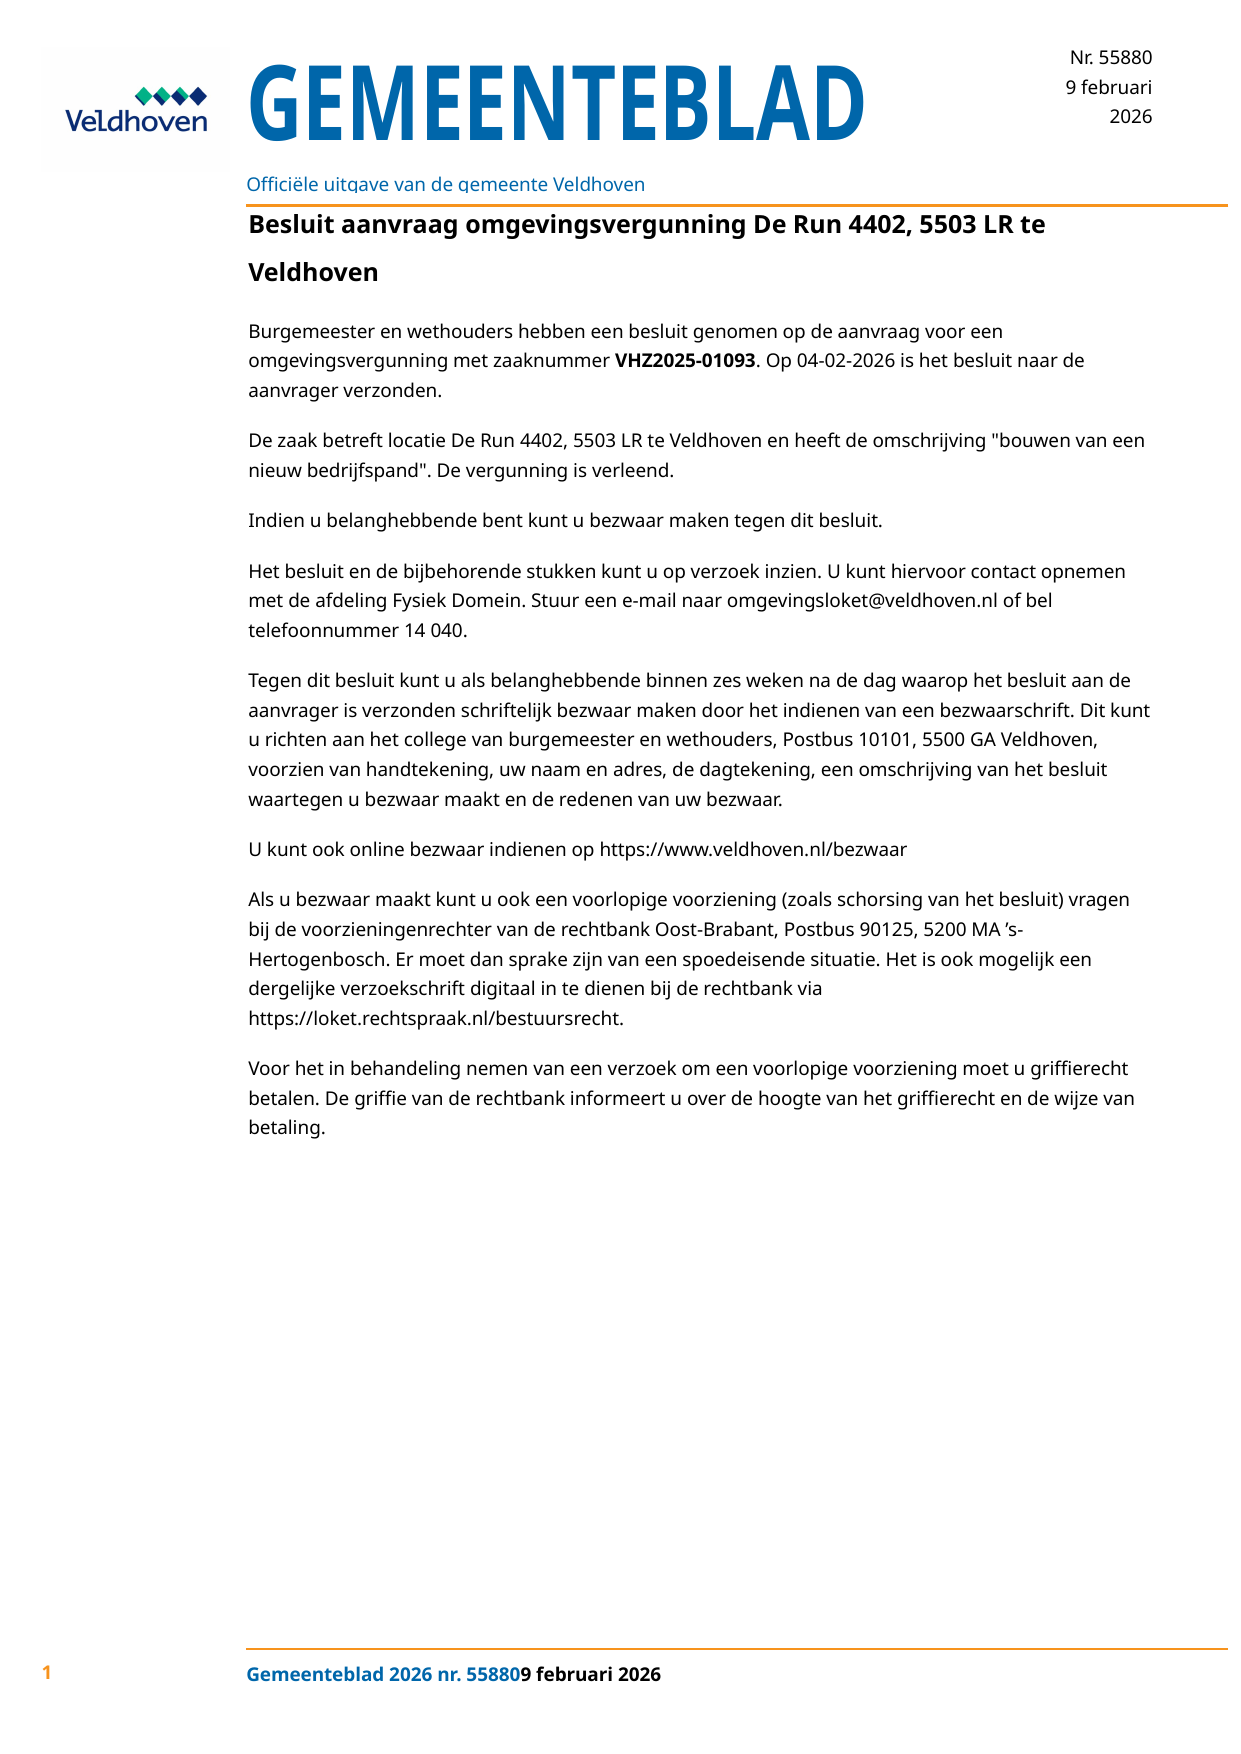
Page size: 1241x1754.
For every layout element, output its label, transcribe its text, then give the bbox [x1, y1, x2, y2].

text Burgemeester en wethouders hebben een besluit genomen op de aanvraag voor een omgevingsvergunning met zaaknummer VHZ2025-01093. Op 04-02-2026 is het besluit naar de aanvrager verzonden. [248, 318, 1152, 403]
picture [41, 47, 231, 172]
text Het besluit en de bijbehorende stukken kunt u op verzoek inzien. U kunt hiervoor contact opnemen met de afdeling Fysiek Domein. Stuur een e-mail naar omgevingsloket@veldhoven.nl of bel telefoonnummer 14 040. [248, 558, 1152, 643]
text Voor het in behandeling nemen van een verzoek om een voorlopige voorziening moet u griffierecht betalen. De griffie van de rechtbank informeert u over de hoogte van het griffierecht en de wijze van betaling. [248, 1055, 1152, 1140]
text Als u bezwaar maakt kunt u ook een voorlopige voorziening (zoals schorsing van het besluit) vragen bij de voorzieningenrechter van de rechtbank Oost-Brabant, Postbus 90125, 5200 MA ’s-Hertogenbosch. Er moet dan sprake zijn van een spoedeisende situatie. Het is ook mogelijk een dergelijke verzoekschrift digitaal in te dienen bij de rechtbank via https://loket.rechtspraak.nl/bestuursrecht. [248, 887, 1152, 1031]
text Indien u belanghebbende bent kunt u bezwaar maken tegen dit besluit. [248, 507, 1152, 533]
text Tegen dit besluit kunt u als belanghebbende binnen zes weken na de dag waarop het besluit aan de aanvrager is verzonden schriftelijk bezwaar maken door het indienen van een bezwaarschrift. Dit kunt u richten aan het college van burgemeester en wethouders, Postbus 10101, 5500 GA Veldhoven, voorzien van handtekening, uw naam en adres, de dagtekening, een omschrijving van het besluit waartegen u bezwaar maakt en de redenen van uw bezwaar. [248, 667, 1152, 812]
text U kunt ook online bezwaar indienen op https://www.veldhoven.nl/bezwaar [248, 836, 1152, 862]
text Besluit aanvraag omgevingsvergunning De Run 4402, 5503 LR te Veldhoven [248, 207, 1152, 288]
text De zaak betreft locatie De Run 4402, 5503 LR te Veldhoven en heeft de omschrijving "bouwen van een nieuw bedrijfspand". De vergunning is verleend. [248, 427, 1152, 483]
